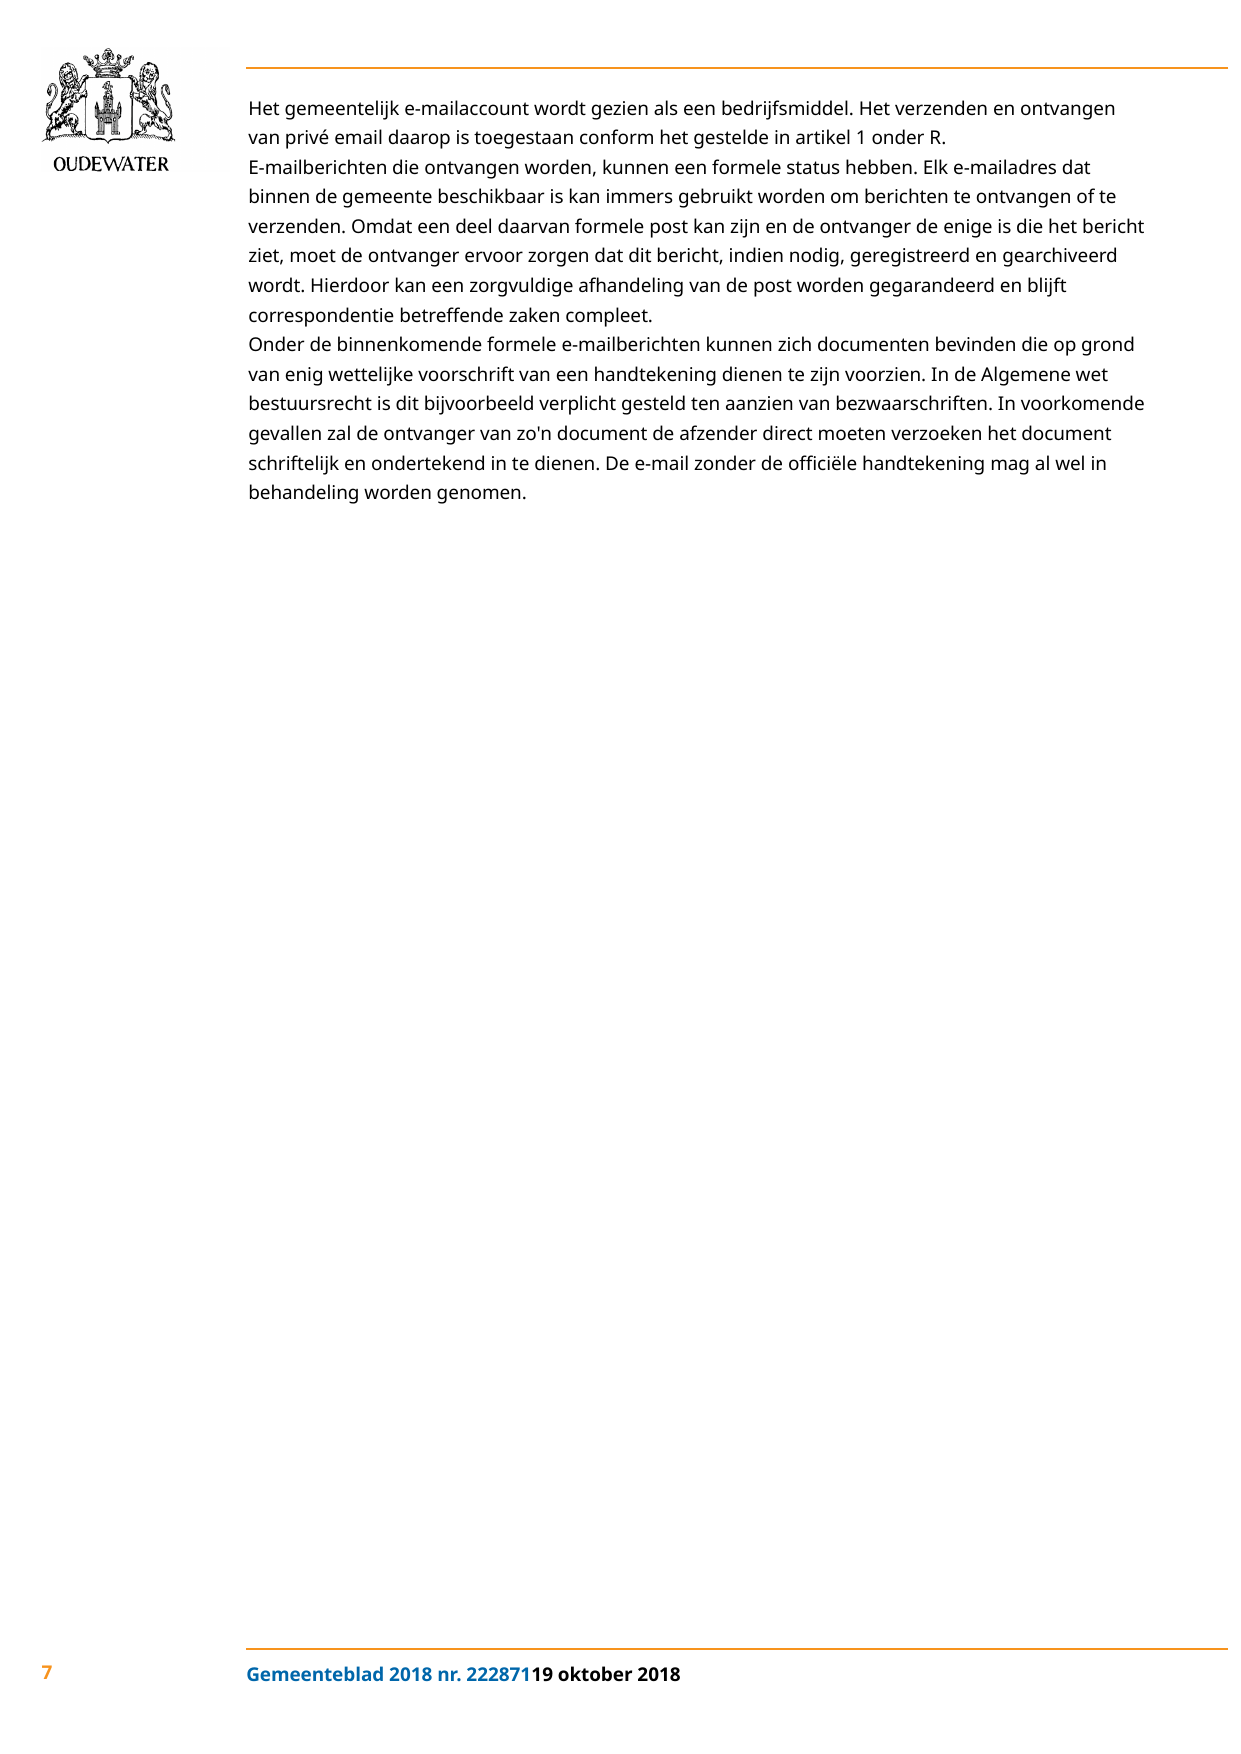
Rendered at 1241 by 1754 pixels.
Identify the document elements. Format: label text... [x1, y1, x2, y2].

text Onder de binnenkomende formele e-mailberichten kunnen zich documenten bevinden die op grond van enig wettelijke voorschrift van een handtekening dienen te zijn voorzien. In de Algemene wet bestuursrecht is dit bijvoorbeeld verplicht gesteld ten aanzien van bezwaarschriften. In voorkomende gevallen zal de ontvanger van zo'n document de afzender direct moeten verzoeken het document schriftelijk en ondertekend in te dienen. De e-mail zonder de officiële handtekening mag al wel in behandeling worden genomen. [248, 331, 1152, 505]
text Het gemeentelijk e-mailaccount wordt gezien als een bedrijfsmiddel. Het verzenden en ontvangen van privé email daarop is toegestaan conform het gestelde in artikel 1 onder R. [248, 95, 1152, 150]
picture [41, 47, 231, 172]
text E-mailberichten die ontvangen worden, kunnen een formele status hebben. Elk e-mailadres dat binnen de gemeente beschikbaar is kan immers gebruikt worden om berichten te ontvangen of te verzenden. Omdat een deel daarvan formele post kan zijn en de ontvanger de enige is die het bericht ziet, moet de ontvanger ervoor zorgen dat dit bericht, indien nodig, geregistreerd en gearchiveerd wordt. Hierdoor kan een zorgvuldige afhandeling van de post worden gegarandeerd en blijft correspondentie betreffende zaken compleet. [248, 154, 1152, 328]
